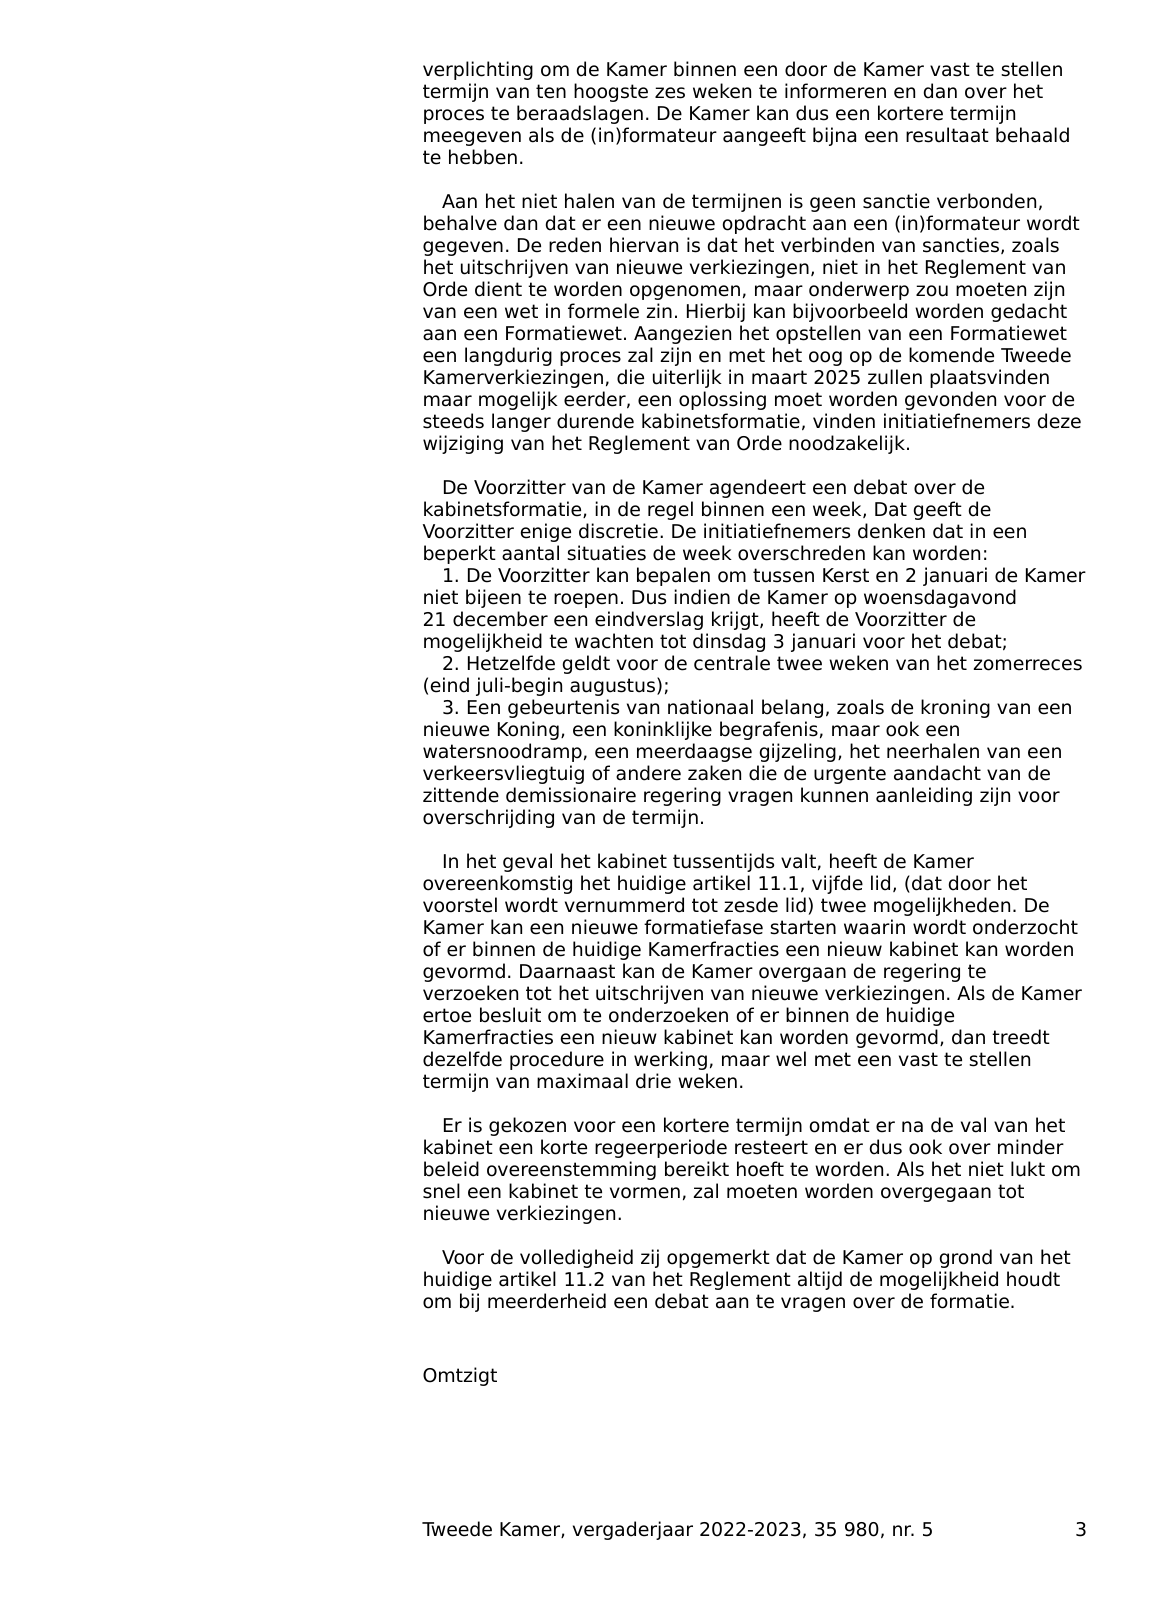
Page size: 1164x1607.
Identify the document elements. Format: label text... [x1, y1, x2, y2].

text De Voorzitter van de Kamer agendeert een debat over de kabinetsformatie, in de regel binnen een week, Dat geeft de Voorzitter enige discretie. De initiatiefnemers denken dat in een beperkt aantal situaties de week overschreden kan worden: [422, 477, 1087, 565]
text Omtzigt [422, 1343, 1087, 1409]
text 1. De Voorzitter kan bepalen om tussen Kerst en 2 januari de Kamer niet bijeen te roepen. Dus indien de Kamer op woensdagavond 21 december een eindverslag krijgt, heeft de Voorzitter de mogelijkheid te wachten tot dinsdag 3 januari voor het debat; [422, 565, 1087, 653]
text Aan het niet halen van de termijnen is geen sanctie verbonden, behalve dan dat er een nieuwe opdracht aan een (in)formateur wordt gegeven. De reden hiervan is dat het verbinden van sancties, zoals het uitschrijven van nieuwe verkiezingen, niet in het Reglement van Orde dient te worden opgenomen, maar onderwerp zou moeten zijn van een wet in formele zin. Hierbij kan bijvoorbeeld worden gedacht aan een Formatiewet. Aangezien het opstellen van een Formatiewet een langdurig proces zal zijn en met het oog op de komende Tweede Kamerverkiezingen, die uiterlijk in maart 2025 zullen plaatsvinden maar mogelijk eerder, een oplossing moet worden gevonden voor de steeds langer durende kabinetsformatie, vinden initiatiefnemers deze wijziging van het Reglement van Orde noodzakelijk. [422, 191, 1087, 455]
text Er is gekozen voor een kortere termijn omdat er na de val van het kabinet een korte regeerperiode resteert en er dus ook over minder beleid overeenstemming bereikt hoeft te worden. Als het niet lukt om snel een kabinet te vormen, zal moeten worden overgegaan tot nieuwe verkiezingen. [422, 1115, 1087, 1225]
text 3. Een gebeurtenis van nationaal belang, zoals de kroning van een nieuwe Koning, een koninklijke begrafenis, maar ook een watersnoodramp, een meerdaagse gijzeling, het neerhalen van een verkeersvliegtuig of andere zaken die de urgente aandacht van de zittende demissionaire regering vragen kunnen aanleiding zijn voor overschrijding van de termijn. [422, 697, 1087, 829]
text 2. Hetzelfde geldt voor de centrale twee weken van het zomerreces (eind juli-begin augustus); [422, 653, 1087, 697]
text Voor de volledigheid zij opgemerkt dat de Kamer op grond van het huidige artikel 11.2 van het Reglement altijd de mogelijkheid houdt om bij meerderheid een debat aan te vragen over de formatie. [422, 1247, 1087, 1313]
text In het geval het kabinet tussentijds valt, heeft de Kamer overeenkomstig het huidige artikel 11.1, vijfde lid, (dat door het voorstel wordt vernummerd tot zesde lid) twee mogelijkheden. De Kamer kan een nieuwe formatiefase starten waarin wordt onderzocht of er binnen de huidige Kamerfracties een nieuw kabinet kan worden gevormd. Daarnaast kan de Kamer overgaan de regering te verzoeken tot het uitschrijven van nieuwe verkiezingen. Als de Kamer ertoe besluit om te onderzoeken of er binnen de huidige Kamerfracties een nieuw kabinet kan worden gevormd, dan treedt dezelfde procedure in werking, maar wel met een vast te stellen termijn van maximaal drie weken. [422, 851, 1087, 1093]
text verplichting om de Kamer binnen een door de Kamer vast te stellen termijn van ten hoogste zes weken te informeren en dan over het proces te beraadslagen. De Kamer kan dus een kortere termijn meegeven als de (in)formateur aangeeft bijna een resultaat behaald te hebben. [422, 59, 1087, 169]
